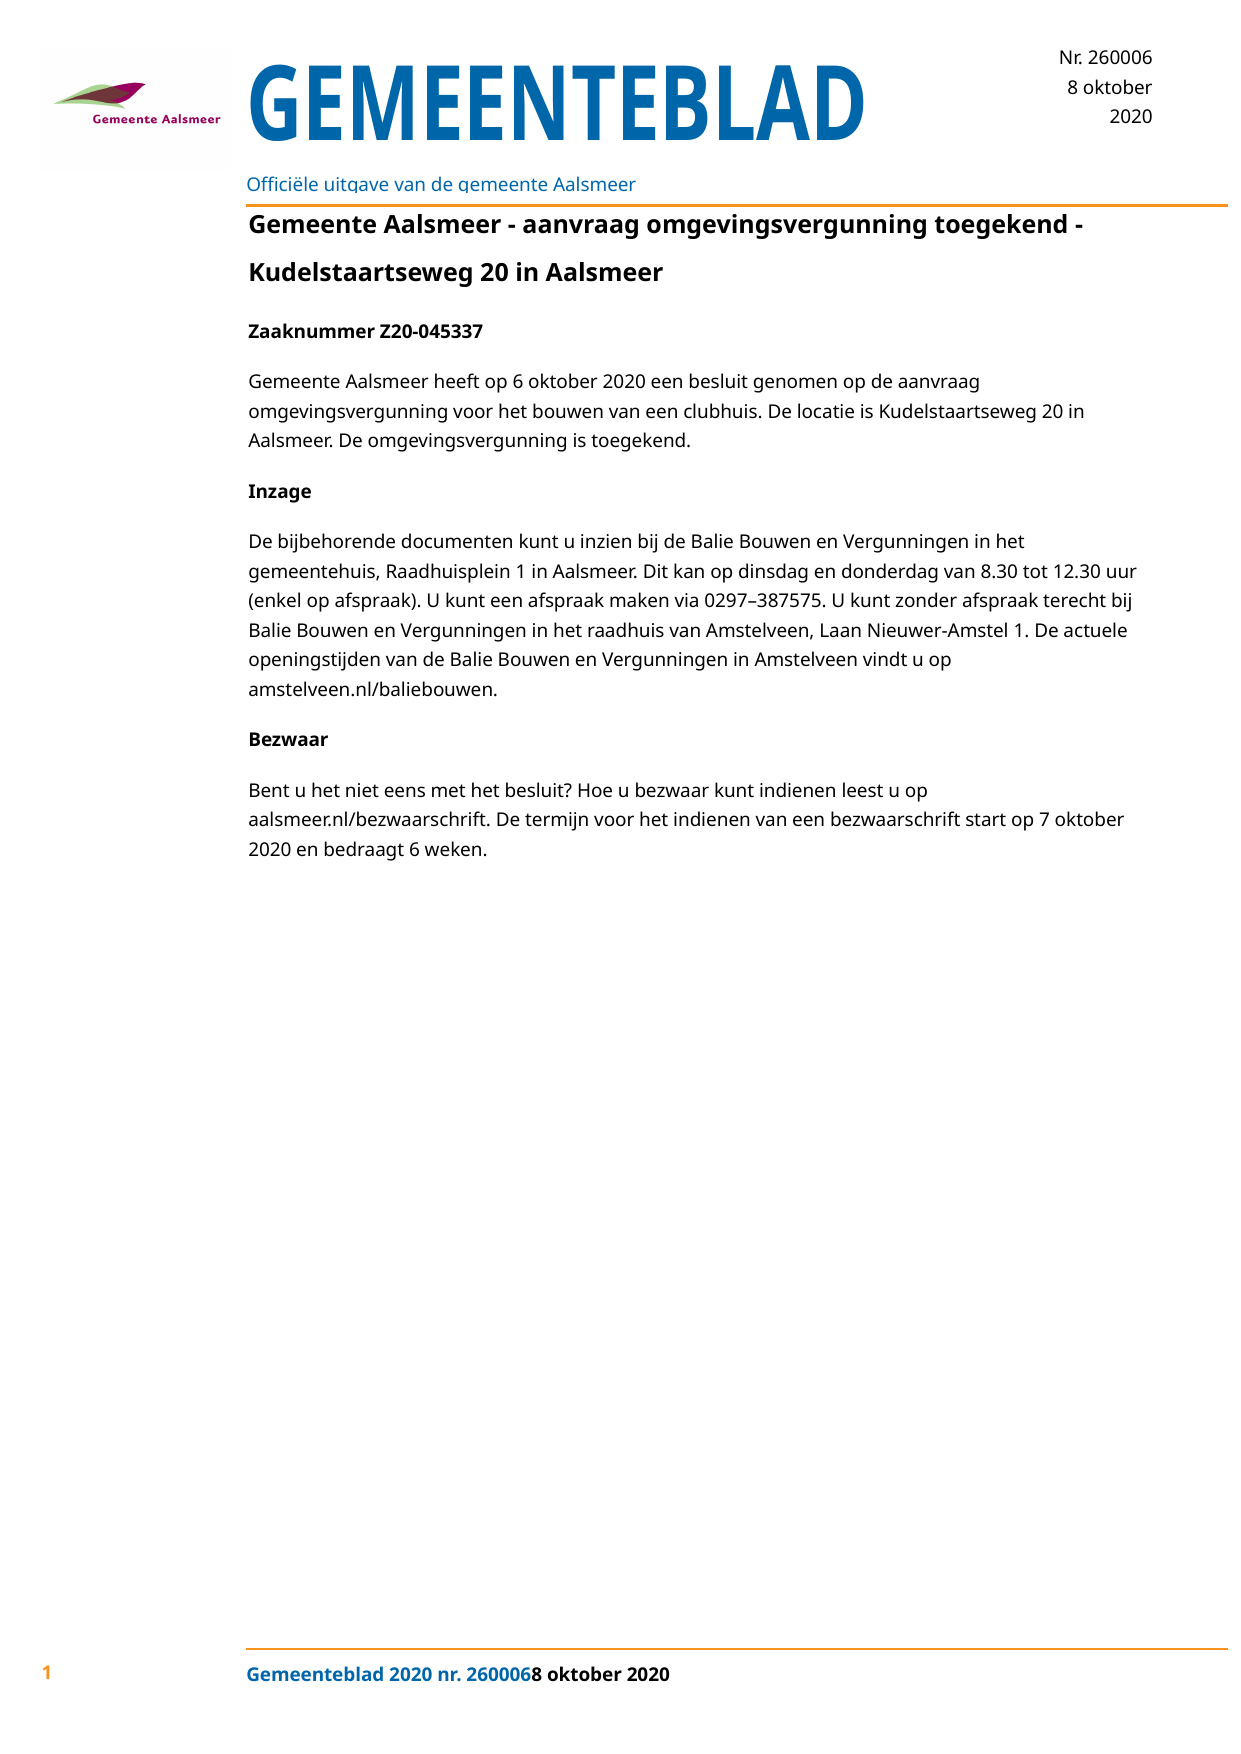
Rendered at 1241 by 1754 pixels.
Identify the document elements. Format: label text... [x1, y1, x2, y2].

text Zaaknummer Z20-045337 [248, 318, 1152, 344]
text Inzage [248, 478, 1152, 504]
picture [41, 47, 231, 172]
text De bijbehorende documenten kunt u inzien bij de Balie Bouwen en Vergunningen in het gemeentehuis, Raadhuisplein 1 in Aalsmeer. Dit kan op dinsdag en donderdag van 8.30 tot 12.30 uur (enkel op afspraak). U kunt een afspraak maken via 0297–387575. U kunt zonder afspraak terecht bij Balie Bouwen en Vergunningen in het raadhuis van Amstelveen, Laan Nieuwer-Amstel 1. De actuele openingstijden van de Balie Bouwen en Vergunningen in Amstelveen vindt u op amstelveen.nl/baliebouwen. [248, 528, 1152, 702]
text Bent u het niet eens met het besluit? Hoe u bezwaar kunt indienen leest u op aalsmeer.nl/bezwaarschrift. De termijn voor het indienen van een bezwaarschrift start op 7 oktober 2020 en bedraagt 6 weken. [248, 777, 1152, 862]
text Gemeente Aalsmeer - aanvraag omgevingsvergunning toegekend - Kudelstaartseweg 20 in Aalsmeer [248, 207, 1152, 288]
text Gemeente Aalsmeer heeft op 6 oktober 2020 een besluit genomen op de aanvraag omgevingsvergunning voor het bouwen van een clubhuis. De locatie is Kudelstaartseweg 20 in Aalsmeer. De omgevingsvergunning is toegekend. [248, 368, 1152, 453]
text Bezwaar [248, 727, 1152, 752]
